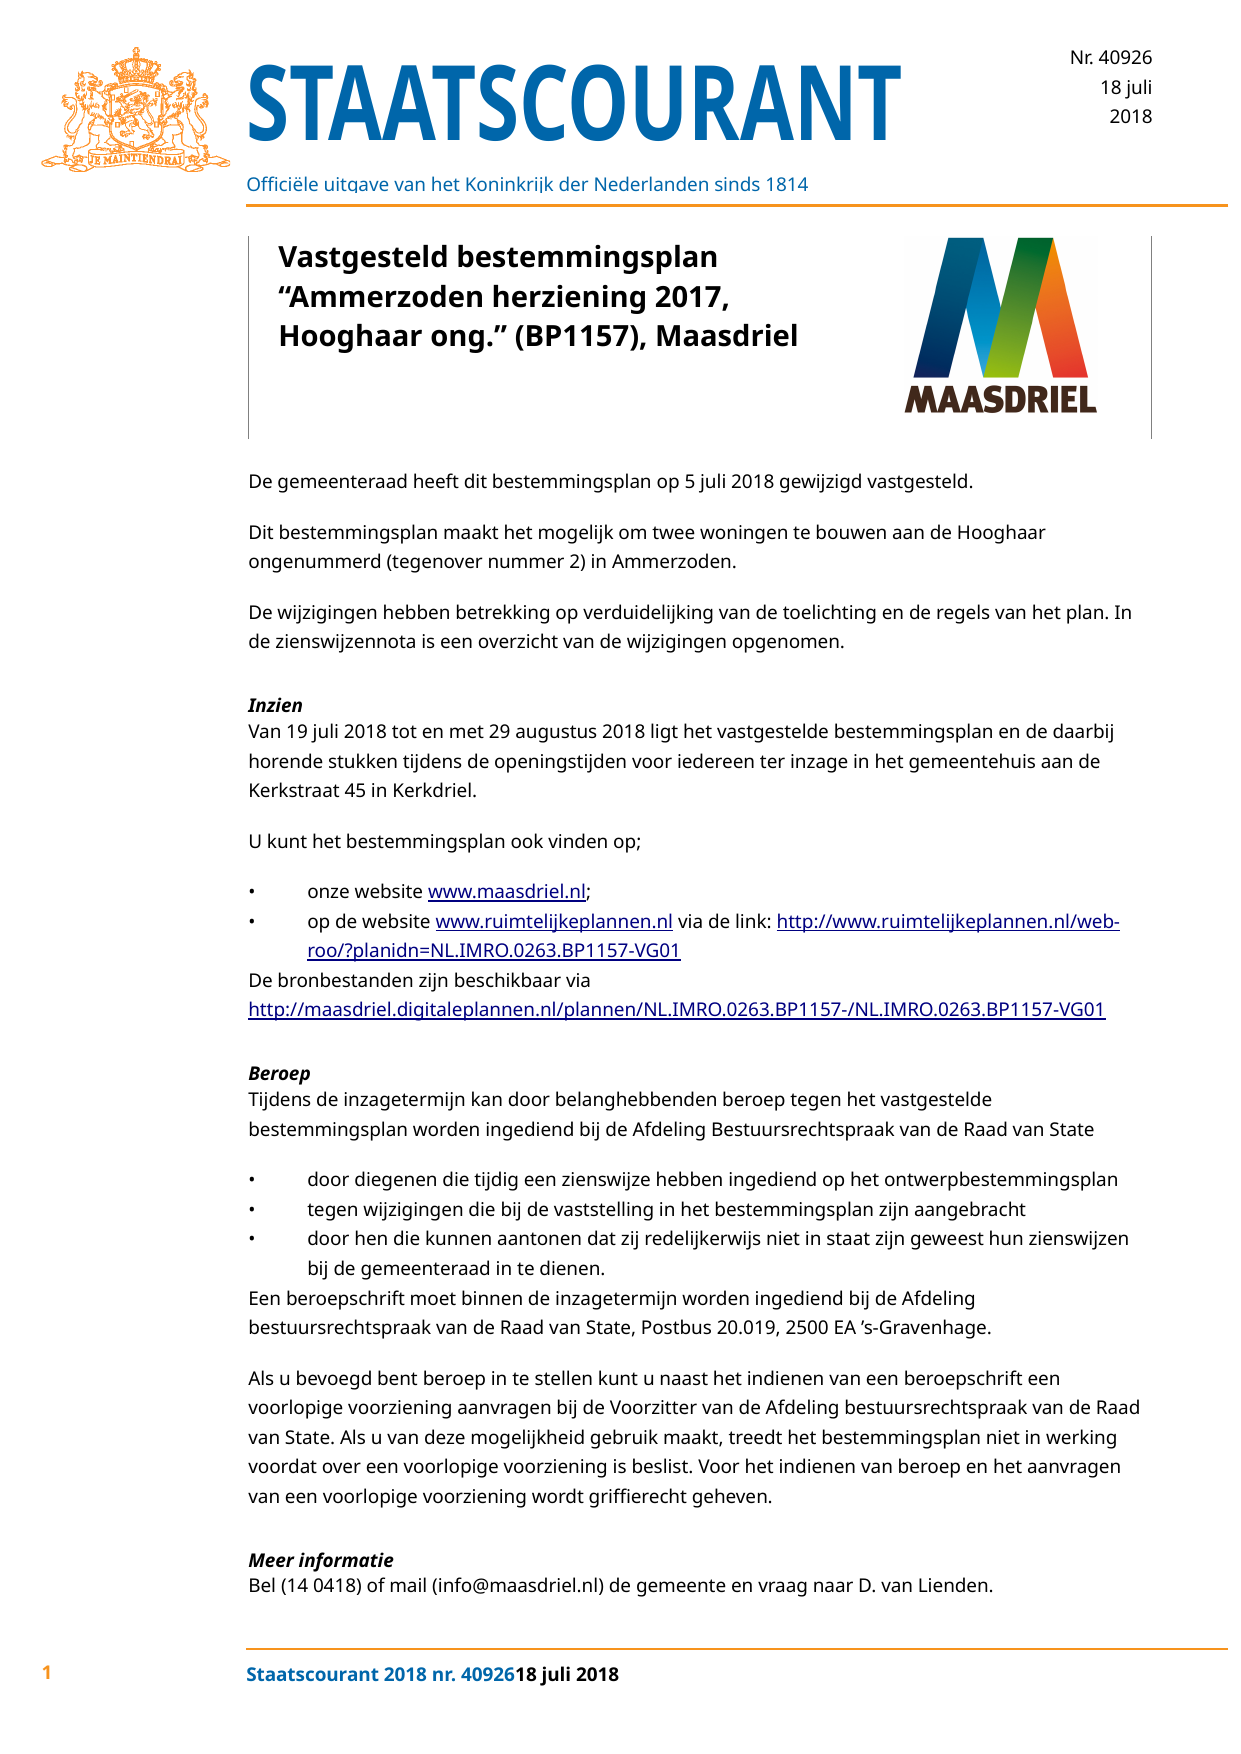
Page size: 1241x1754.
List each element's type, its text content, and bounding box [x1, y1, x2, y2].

text Dit bestemmingsplan maakt het mogelijk om twee woningen te bouwen aan de Hooghaar ongenummerd (tegenover nummer 2) in Ammerzoden. [248, 519, 1152, 574]
text U kunt het bestemmingsplan ook vinden op; [248, 828, 1152, 854]
table_header Vastgesteld bestemmingsplan “Ammerzoden herziening 2017, Hooghaar ong.” (BP1157), Maasdriel [249, 236, 850, 439]
list door diegenen die tijdig een zienswijze hebben ingediend op het ontwerpbestemmingsplan [248, 1166, 1152, 1192]
table_header [1098, 236, 1151, 413]
table_header [850, 414, 1151, 439]
text Tijdens de inzagetermijn kan door belanghebbenden beroep tegen het vastgestelde bestemmingsplan worden ingediend bij de Afdeling Bestuursrechtspraak van de Raad van State [248, 1086, 1152, 1142]
picture [41, 47, 231, 172]
text De gemeenteraad heeft dit bestemmingsplan op 5 juli 2018 gewijzigd vastgesteld. [248, 469, 1152, 494]
table_header [850, 236, 903, 413]
list op de website www.ruimtelijkeplannen.nl via de link: http://www.ruimtelijkeplannen.nl/web-roo/?planidn=NL.IMRO.0263.BP1157-VG01 [248, 908, 1152, 963]
list onze website www.maasdriel.nl; [248, 878, 1152, 904]
text Inzien [248, 693, 1152, 718]
list tegen wijzigingen die bij de vaststelling in het bestemmingsplan zijn aangebracht [248, 1196, 1152, 1222]
text Als u bevoegd bent beroep in te stellen kunt u naast het indienen van een beroepschrift een voorlopige voorziening aanvragen bij de Voorzitter van de Afdeling bestuursrechtspraak van de Raad van State. Als u van deze mogelijkheid gebruik maakt, treedt het bestemmingsplan niet in werking voordat over een voorlopige voorziening is beslist. Voor het indienen van beroep en het aanvragen van een voorlopige voorziening wordt griffierecht geheven. [248, 1365, 1152, 1509]
text De wijzigingen hebben betrekking op verduidelijking van de toelichting en de regels van het plan. In de zienswijzennota is een overzicht van de wijzigingen opgenomen. [248, 599, 1152, 654]
text Beroep [248, 1061, 1152, 1086]
picture [903, 236, 1098, 414]
text De bronbestanden zijn beschikbaar via http://maasdriel.digitaleplannen.nl/plannen/NL.IMRO.0263.BP1157-/NL.IMRO.0263.BP1157-VG01 [248, 967, 1152, 1022]
list door hen die kunnen aantonen dat zij redelijkerwijs niet in staat zijn geweest hun zienswijzen bij de gemeenteraad in te dienen. [248, 1226, 1152, 1281]
text Bel (14 0418) of mail (info@maasdriel.nl) de gemeente en vraag naar D. van Lienden. [248, 1573, 1152, 1598]
text Een beroepschrift moet binnen de inzagetermijn worden ingediend bij de Afdeling bestuursrechtspraak van de Raad van State, Postbus 20.019, 2500 EA ’s-Gravenhage. [248, 1285, 1152, 1340]
text Van 19 juli 2018 tot en met 29 augustus 2018 ligt het vastgestelde bestemmingsplan en de daarbij horende stukken tijdens de openingstijden voor iedereen ter inzage in het gemeentehuis aan de Kerkstraat 45 in Kerkdriel. [248, 718, 1152, 803]
text Meer informatie [248, 1547, 1152, 1573]
